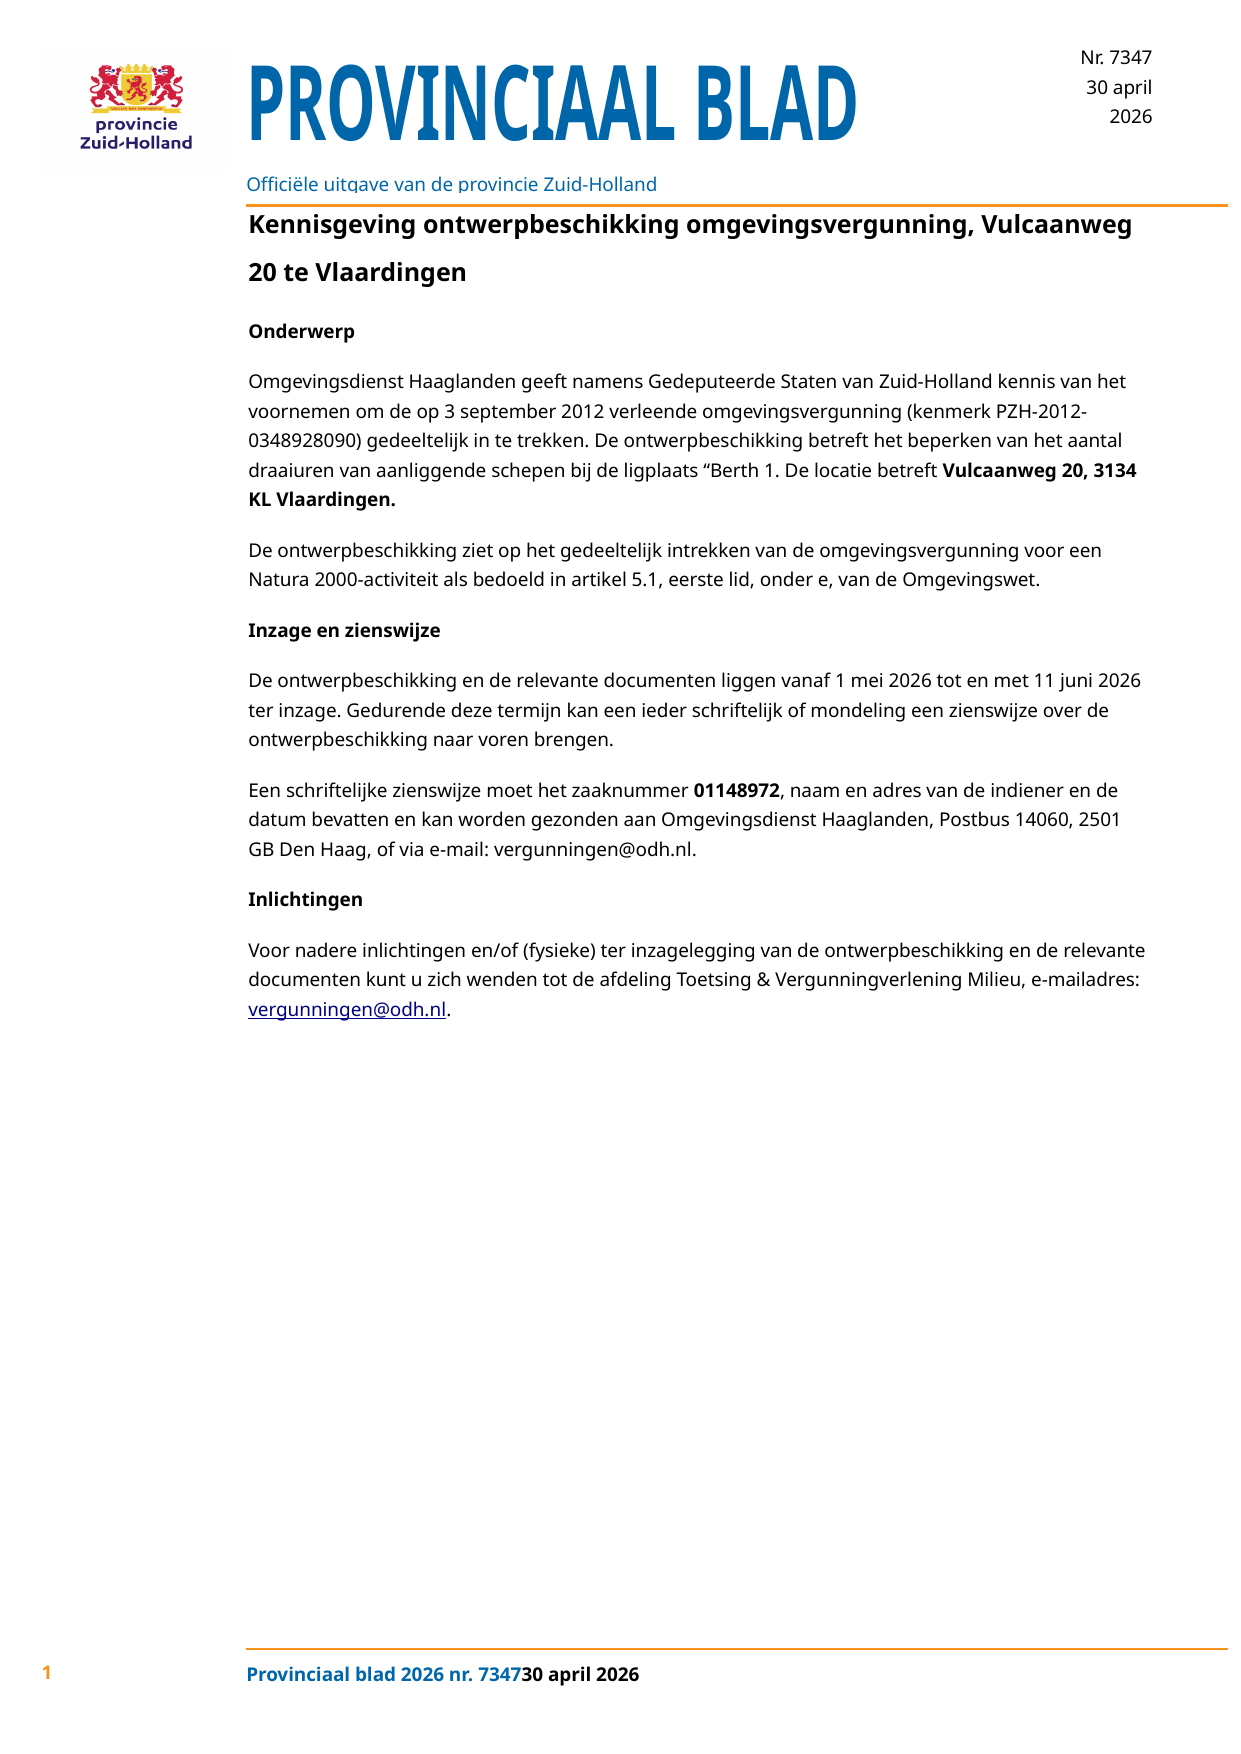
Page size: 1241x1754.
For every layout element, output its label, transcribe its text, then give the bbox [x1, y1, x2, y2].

text Inlichtingen [248, 887, 1152, 912]
text Inzage en zienswijze [248, 617, 1152, 643]
picture [41, 47, 231, 172]
text Omgevingsdienst Haaglanden geeft namens Gedeputeerde Staten van Zuid-Holland kennis van het voornemen om de op 3 september 2012 verleende omgevingsvergunning (kenmerk PZH-2012-0348928090) gedeeltelijk in te trekken. De ontwerpbeschikking betreft het beperken van het aantal draaiuren van aanliggende schepen bij de ligplaats “Berth 1. De locatie betreft Vulcaanweg 20, 3134 KL Vlaardingen. [248, 368, 1152, 512]
text Een schriftelijke zienswijze moet het zaaknummer 01148972, naam en adres van de indiener en de datum bevatten en kan worden gezonden aan Omgevingsdienst Haaglanden, Postbus 14060, 2501 GB Den Haag, of via e-mail: vergunningen@odh.nl. [248, 777, 1152, 862]
text Kennisgeving ontwerpbeschikking omgevingsvergunning, Vulcaanweg 20 te Vlaardingen [248, 207, 1152, 288]
text Onderwerp [248, 318, 1152, 344]
text De ontwerpbeschikking ziet op het gedeeltelijk intrekken van de omgevingsvergunning voor een Natura 2000-activiteit als bedoeld in artikel 5.1, eerste lid, onder e, van de Omgevingswet. [248, 537, 1152, 592]
text Voor nadere inlichtingen en/of (fysieke) ter inzagelegging van de ontwerpbeschikking en de relevante documenten kunt u zich wenden tot de afdeling Toetsing & Vergunningverlening Milieu, e-mailadres: vergunningen@odh.nl. [248, 937, 1152, 1022]
text De ontwerpbeschikking en de relevante documenten liggen vanaf 1 mei 2026 tot en met 11 juni 2026 ter inzage. Gedurende deze termijn kan een ieder schriftelijk of mondeling een zienswijze over de ontwerpbeschikking naar voren brengen. [248, 667, 1152, 752]
